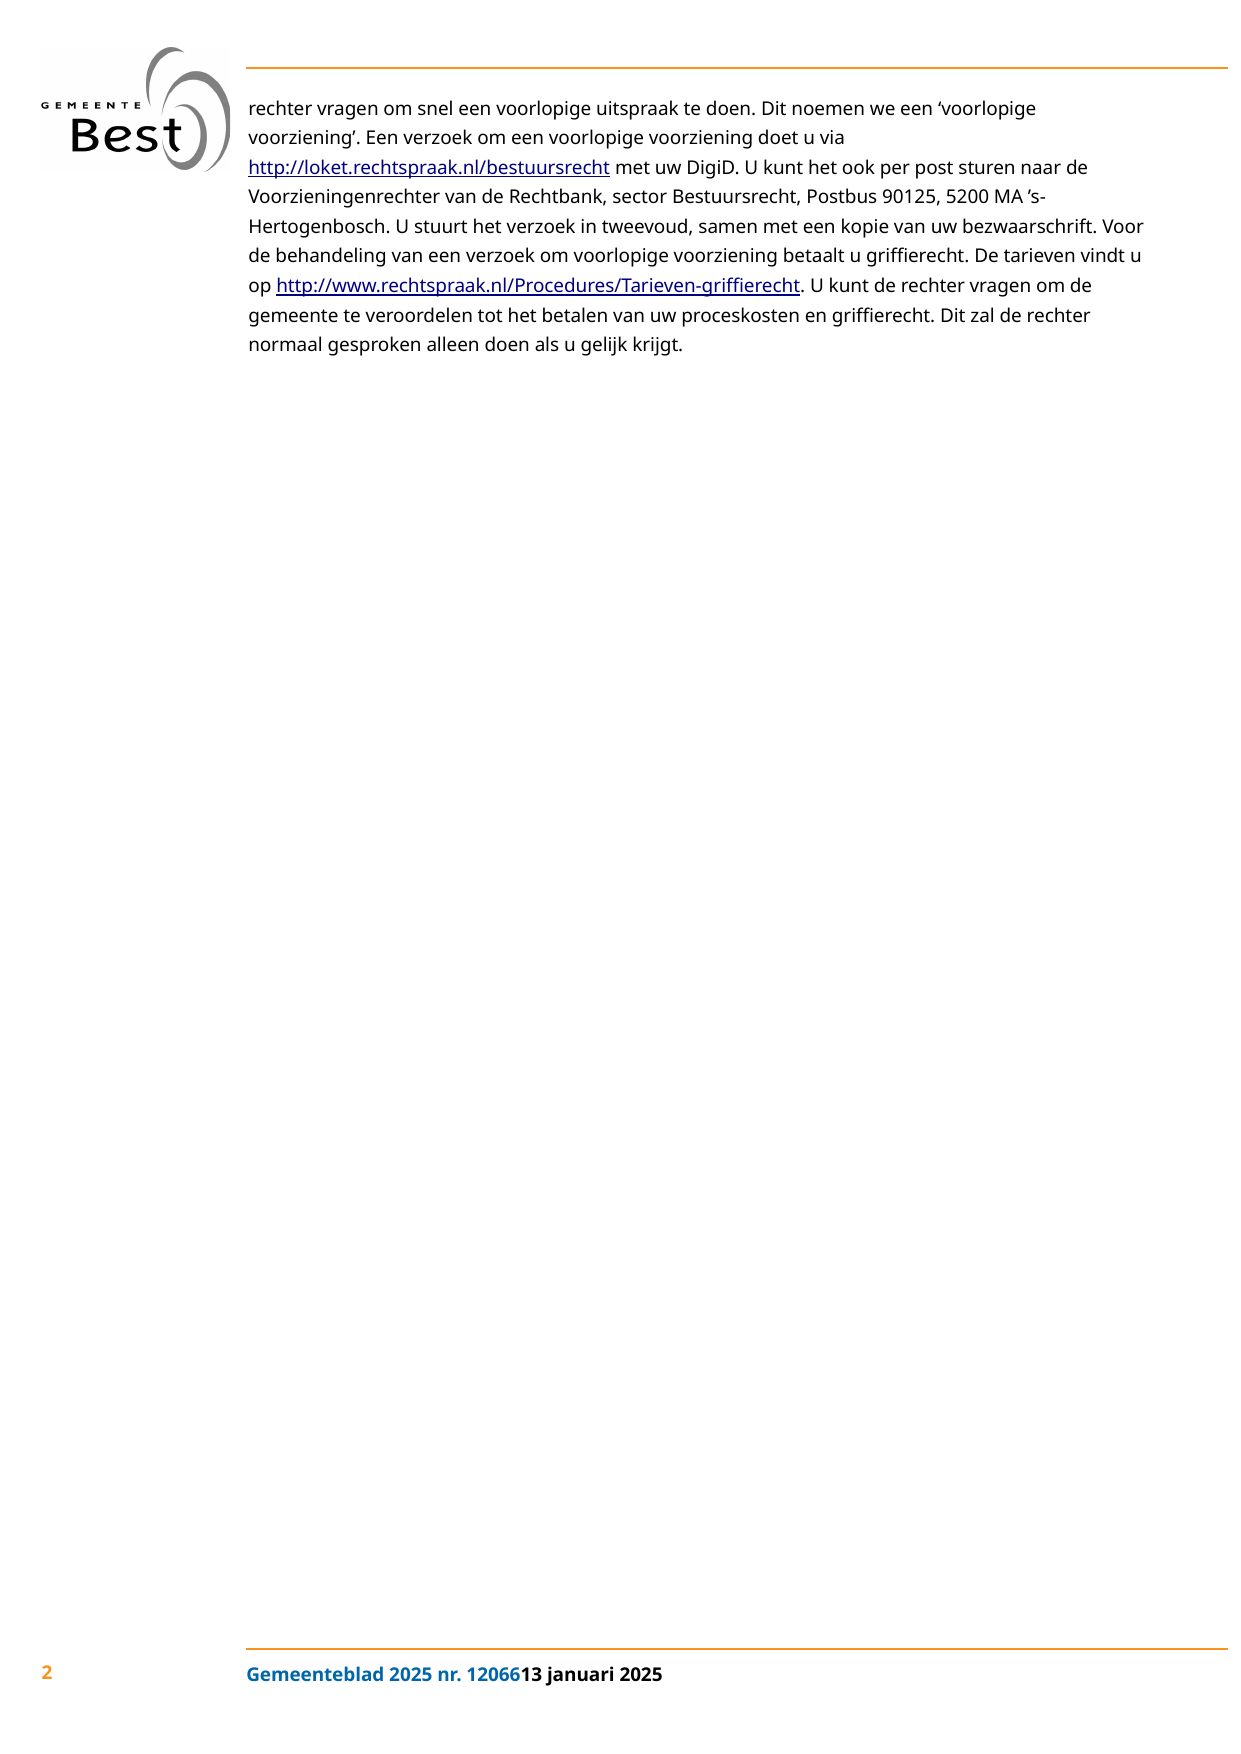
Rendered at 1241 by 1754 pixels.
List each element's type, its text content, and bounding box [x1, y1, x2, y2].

picture [41, 47, 231, 172]
text rechter vragen om snel een voorlopige uitspraak te doen. Dit noemen we een ‘voorlopige voorziening’. Een verzoek om een voorlopige voorziening doet u via http://loket.rechtspraak.nl/bestuursrecht met uw DigiD. U kunt het ook per post sturen naar de Voorzieningenrechter van de Rechtbank, sector Bestuursrecht, Postbus 90125, 5200 MA ’s-Hertogenbosch. U stuurt het verzoek in tweevoud, samen met een kopie van uw bezwaarschrift. Voor de behandeling van een verzoek om voorlopige voorziening betaalt u griffierecht. De tarieven vindt u op http://www.rechtspraak.nl/Procedures/Tarieven-griffierecht. U kunt de rechter vragen om de gemeente te veroordelen tot het betalen van uw proceskosten en griffierecht. Dit zal de rechter normaal gesproken alleen doen als u gelijk krijgt. [248, 95, 1152, 357]
